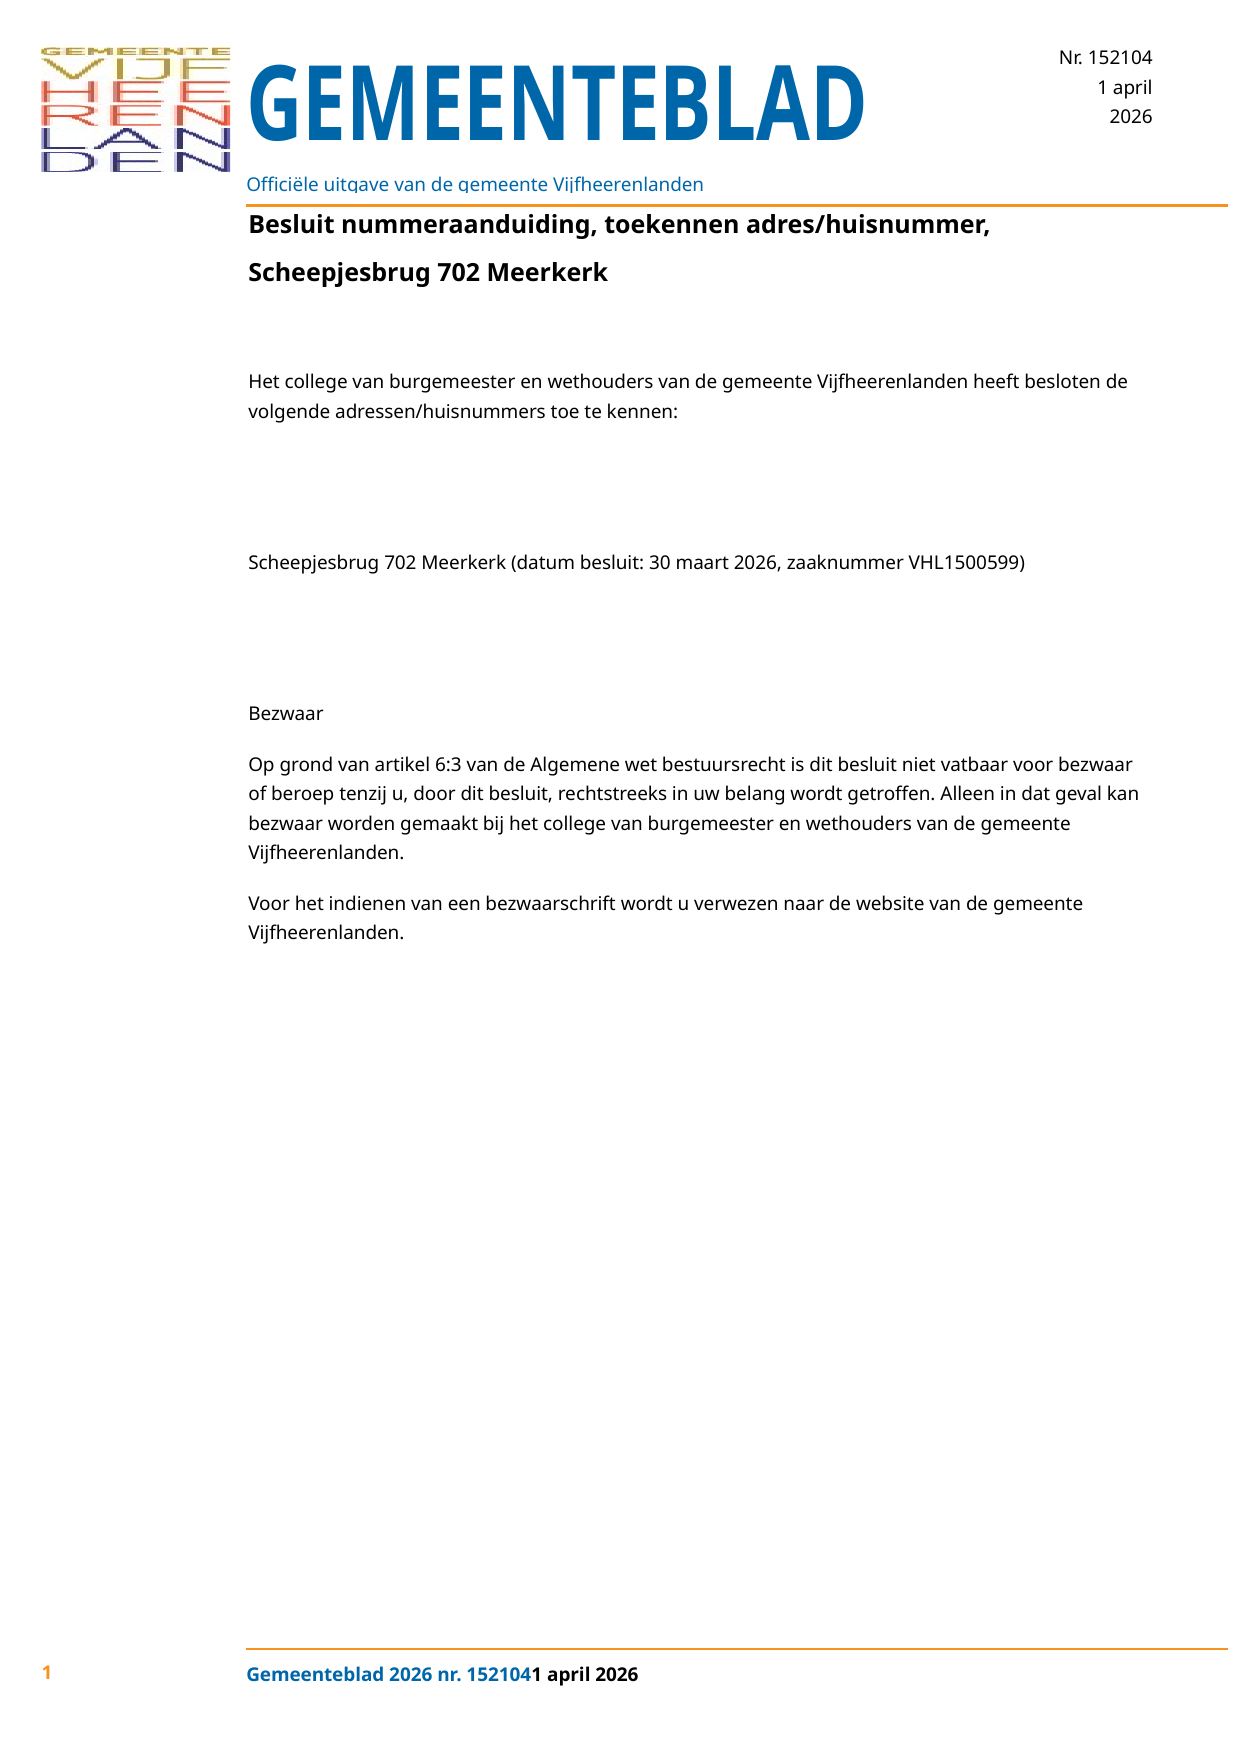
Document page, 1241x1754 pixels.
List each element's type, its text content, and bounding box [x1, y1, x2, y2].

text Bezwaar [248, 700, 1152, 726]
text Scheepjesbrug 702 Meerkerk (datum besluit: 30 maart 2026, zaaknummer VHL1500599) [248, 549, 1152, 575]
text Op grond van artikel 6:3 van de Algemene wet bestuursrecht is dit besluit niet vatbaar voor bezwaar of beroep tenzij u, door dit besluit, rechtstreeks in uw belang wordt getroffen. Alleen in dat geval kan bezwaar worden gemaakt bij het college van burgemeester en wethouders van de gemeente Vijfheerenlanden. [248, 751, 1152, 865]
picture [41, 47, 231, 172]
text Besluit nummeraanduiding, toekennen adres/huisnummer, Scheepjesbrug 702 Meerkerk [248, 207, 1152, 288]
text Voor het indienen van een bezwaarschrift wordt u verwezen naar de website van de gemeente Vijfheerenlanden. [248, 890, 1152, 945]
text Het college van burgemeester en wethouders van de gemeente Vijfheerenlanden heeft besloten de volgende adressen/huisnummers toe te kennen: [248, 368, 1152, 424]
